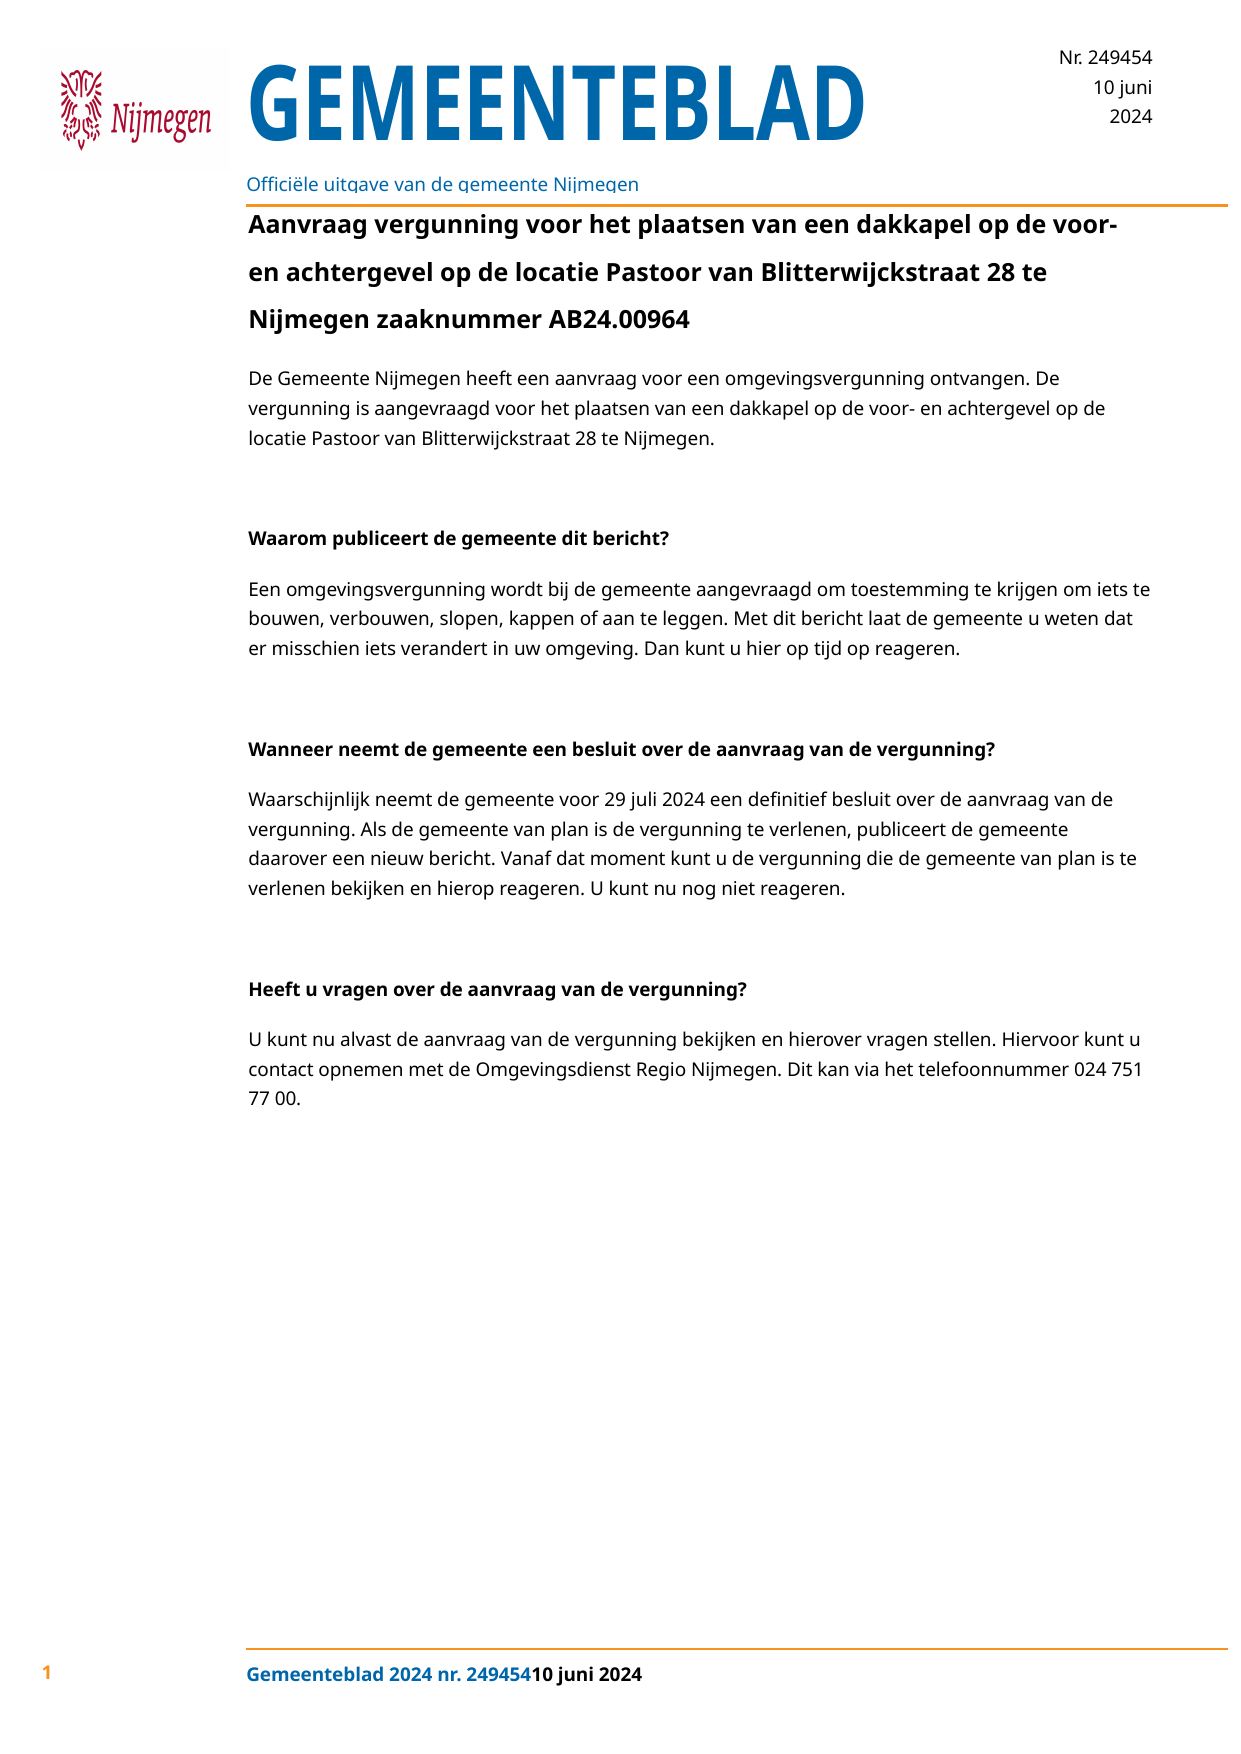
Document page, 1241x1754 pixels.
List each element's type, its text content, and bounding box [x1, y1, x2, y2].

text Heeft u vragen over de aanvraag van de vergunning? [248, 976, 1152, 1002]
text Waarom publiceert de gemeente dit bericht? [248, 526, 1152, 551]
text U kunt nu alvast de aanvraag van de vergunning bekijken en hierover vragen stellen. Hiervoor kunt u contact opnemen met de Omgevingsdienst Regio Nijmegen. Dit kan via het telefoonnummer 024 751 77 00. [248, 1026, 1152, 1111]
text Aanvraag vergunning voor het plaatsen van een dakkapel op de voor- en achtergevel op de locatie Pastoor van Blitterwijckstraat 28 te Nijmegen zaaknummer AB24.00964 [248, 207, 1152, 336]
picture [41, 47, 231, 172]
text Wanneer neemt de gemeente een besluit over de aanvraag van de vergunning? [248, 736, 1152, 762]
text Waarschijnlijk neemt de gemeente voor 29 juli 2024 een definitief besluit over de aanvraag van de vergunning. Als de gemeente van plan is de vergunning te verlenen, publiceert de gemeente daarover een nieuw bericht. Vanaf dat moment kunt u de vergunning die de gemeente van plan is te verlenen bekijken en hierop reageren. U kunt nu nog niet reageren. [248, 786, 1152, 901]
text De Gemeente Nijmegen heeft een aanvraag voor een omgevingsvergunning ontvangen. De vergunning is aangevraagd voor het plaatsen van een dakkapel op de voor- en achtergevel op de locatie Pastoor van Blitterwijckstraat 28 te Nijmegen. [248, 366, 1152, 450]
text Een omgevingsvergunning wordt bij de gemeente aangevraagd om toestemming te krijgen om iets te bouwen, verbouwen, slopen, kappen of aan te leggen. Met dit bericht laat de gemeente u weten dat er misschien iets verandert in uw omgeving. Dan kunt u hier op tijd op reageren. [248, 576, 1152, 661]
